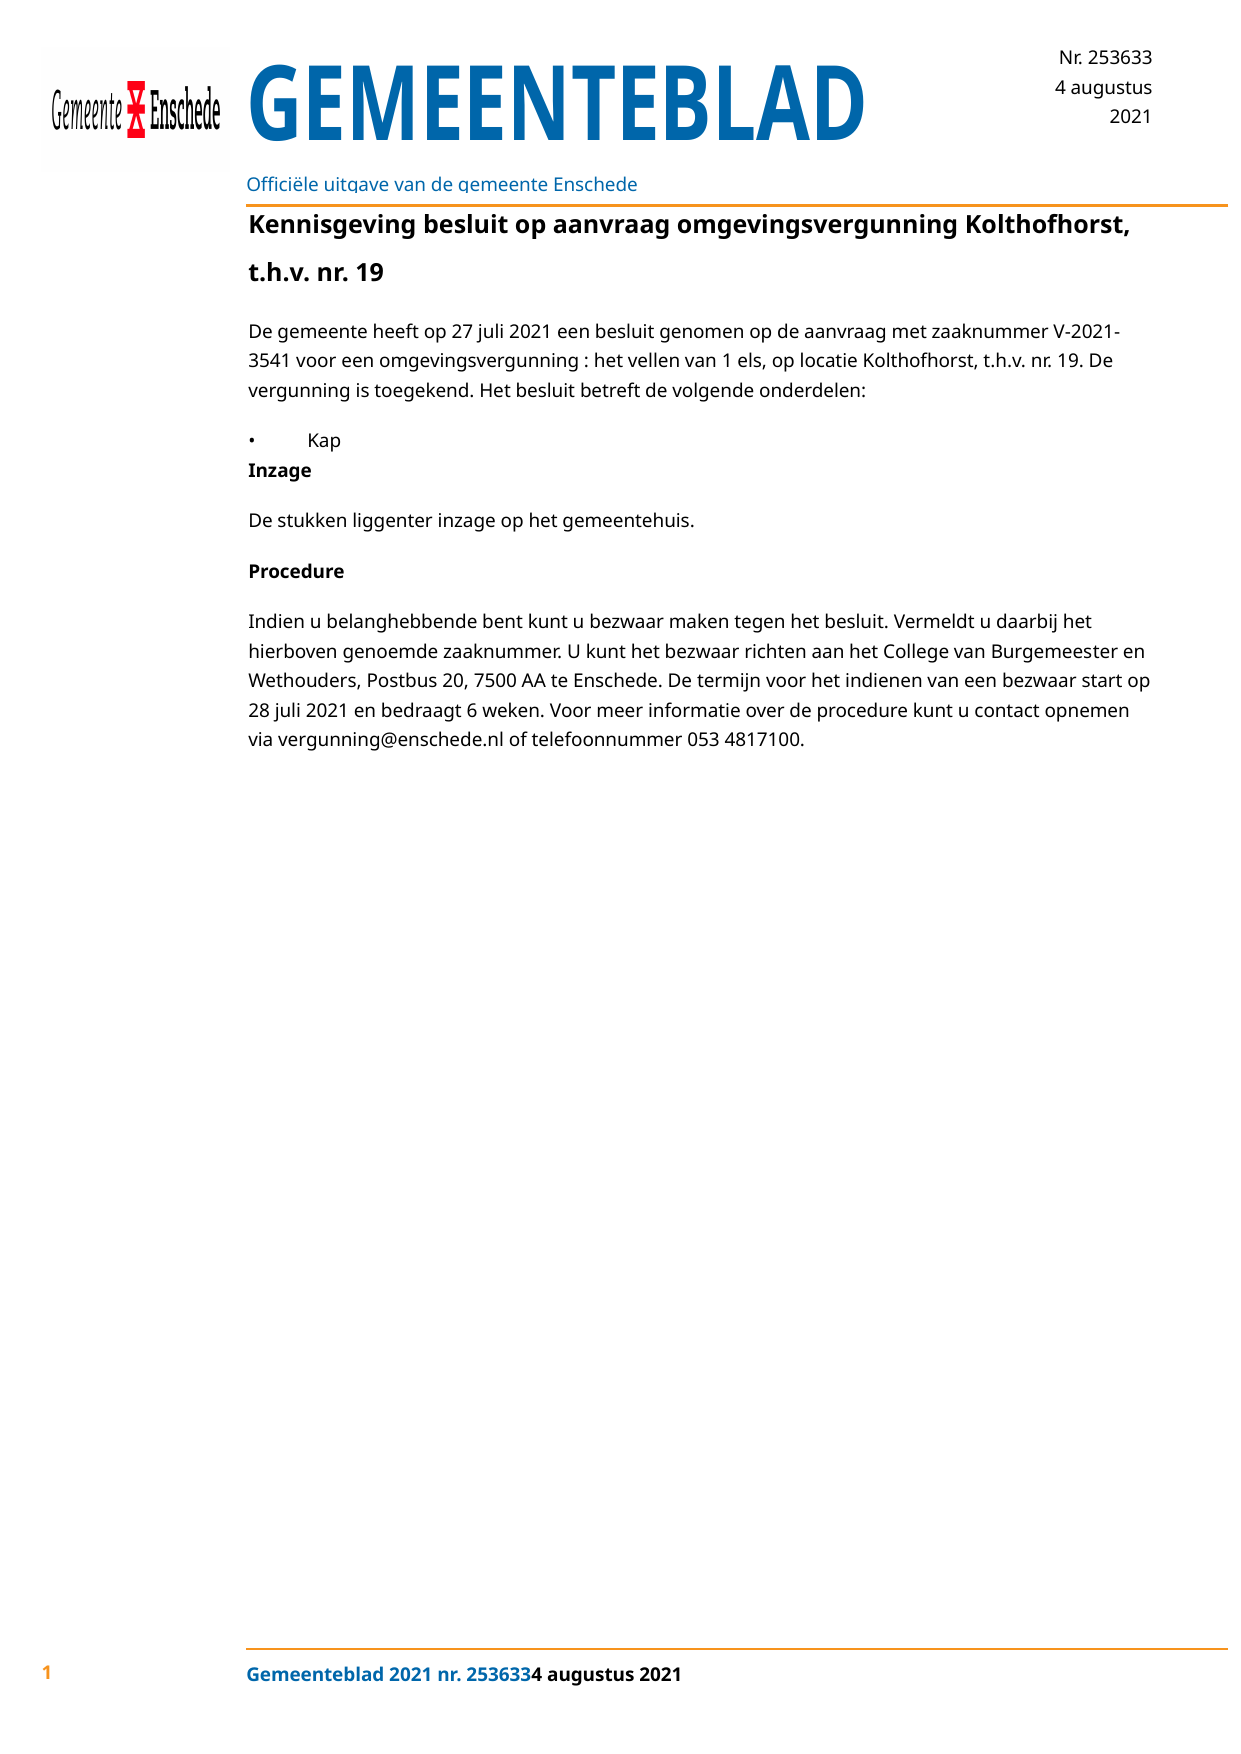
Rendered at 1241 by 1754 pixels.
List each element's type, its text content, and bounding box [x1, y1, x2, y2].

text Indien u belanghebbende bent kunt u bezwaar maken tegen het besluit. Vermeldt u daarbij het hierboven genoemde zaaknummer. U kunt het bezwaar richten aan het College van Burgemees­ter en Wethouders, Postbus 20, 7500 AA te Enschede. De termijn voor het indienen van een bezwaar start op 28 juli 2021 en bedraagt 6 weken. Voor meer informatie over de procedure kunt u contact opnemen via vergunning@enschede.nl of telefoonnummer 053 4817100. [248, 608, 1152, 752]
text Inzage [248, 457, 1152, 483]
list Kap [248, 427, 1152, 453]
text De stukken liggenter inzage op het gemeentehuis. [248, 507, 1152, 533]
text De gemeente heeft op 27 juli 2021 een besluit genomen op de aanvraag met zaaknummer V-2021-3541 voor een omgevingsvergunning : het vellen van 1 els, op locatie Kolthofhorst, t.h.v. nr. 19. De vergunning is toegekend. Het besluit betreft de volgende onderdelen: [248, 318, 1152, 403]
picture [41, 47, 231, 172]
text Procedure [248, 558, 1152, 584]
text Kennisgeving besluit op aanvraag omgevingsvergunning Kolthofhorst, t.h.v. nr. 19 [248, 207, 1152, 288]
